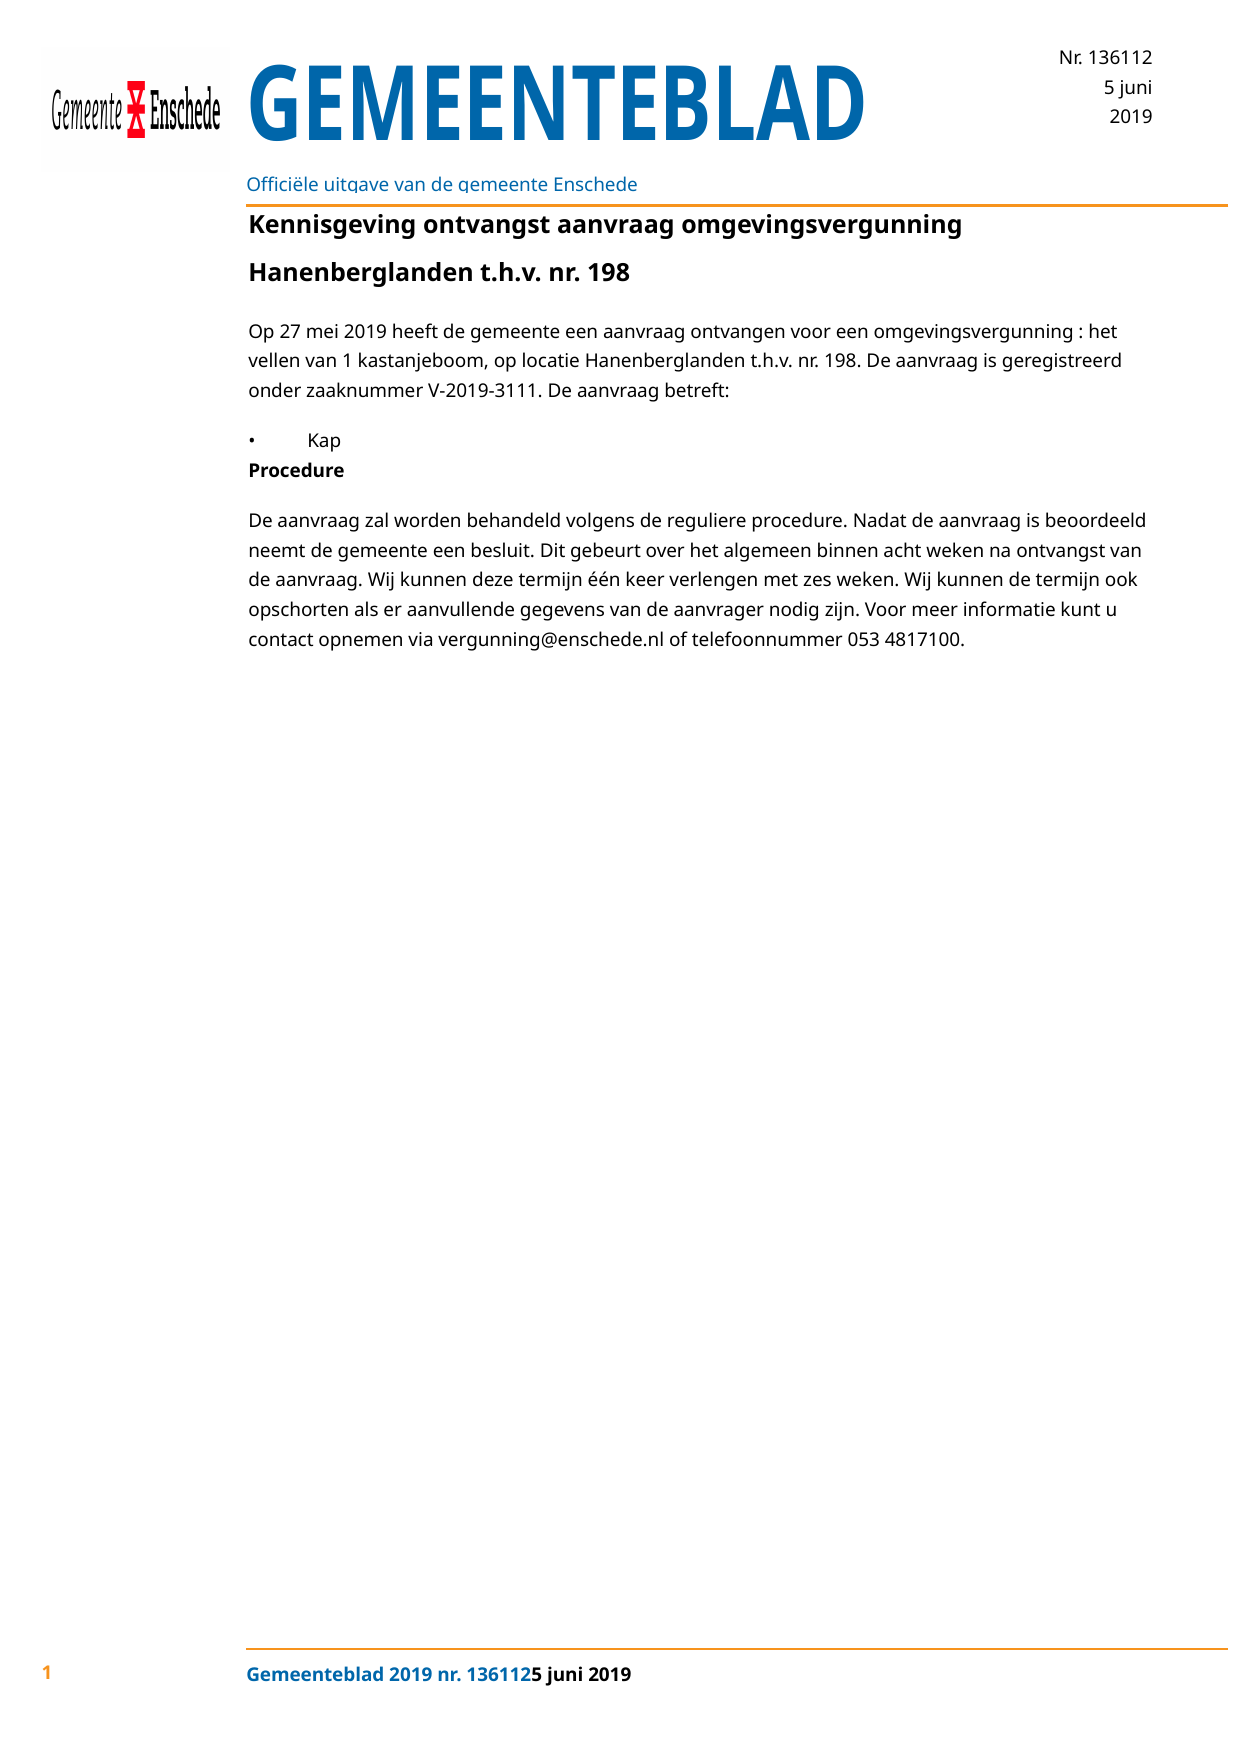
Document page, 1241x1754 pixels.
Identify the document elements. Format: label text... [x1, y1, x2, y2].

text Procedure [248, 457, 1152, 483]
list Kap [248, 427, 1152, 453]
text De aanvraag zal worden behandeld volgens de reguliere procedure. Nadat de aanvraag is beoordeeld neemt de gemeente een besluit. Dit gebeurt over het algemeen binnen acht weken na ontvangst van de aanvraag. Wij kunnen deze termijn één keer verlengen met zes weken. Wij kunnen de termijn ook opschorten als er aanvullende gegevens van de aanvrager nodig zijn. Voor meer informatie kunt u contact opnemen via vergunning@enschede.nl of telefoonnummer 053 4817100. [248, 507, 1152, 652]
text Kennisgeving ontvangst aanvraag omgevingsvergunning Hanenberglanden t.h.v. nr. 198 [248, 207, 1152, 288]
picture [41, 47, 231, 172]
text Op 27 mei 2019 heeft de gemeente een aanvraag ontvangen voor een omgevingsvergunning : het vellen van 1 kastanjeboom, op locatie Hanenberglanden t.h.v. nr. 198. De aanvraag is geregistreerd onder zaaknummer V-2019-3111. De aanvraag betreft: [248, 318, 1152, 403]
